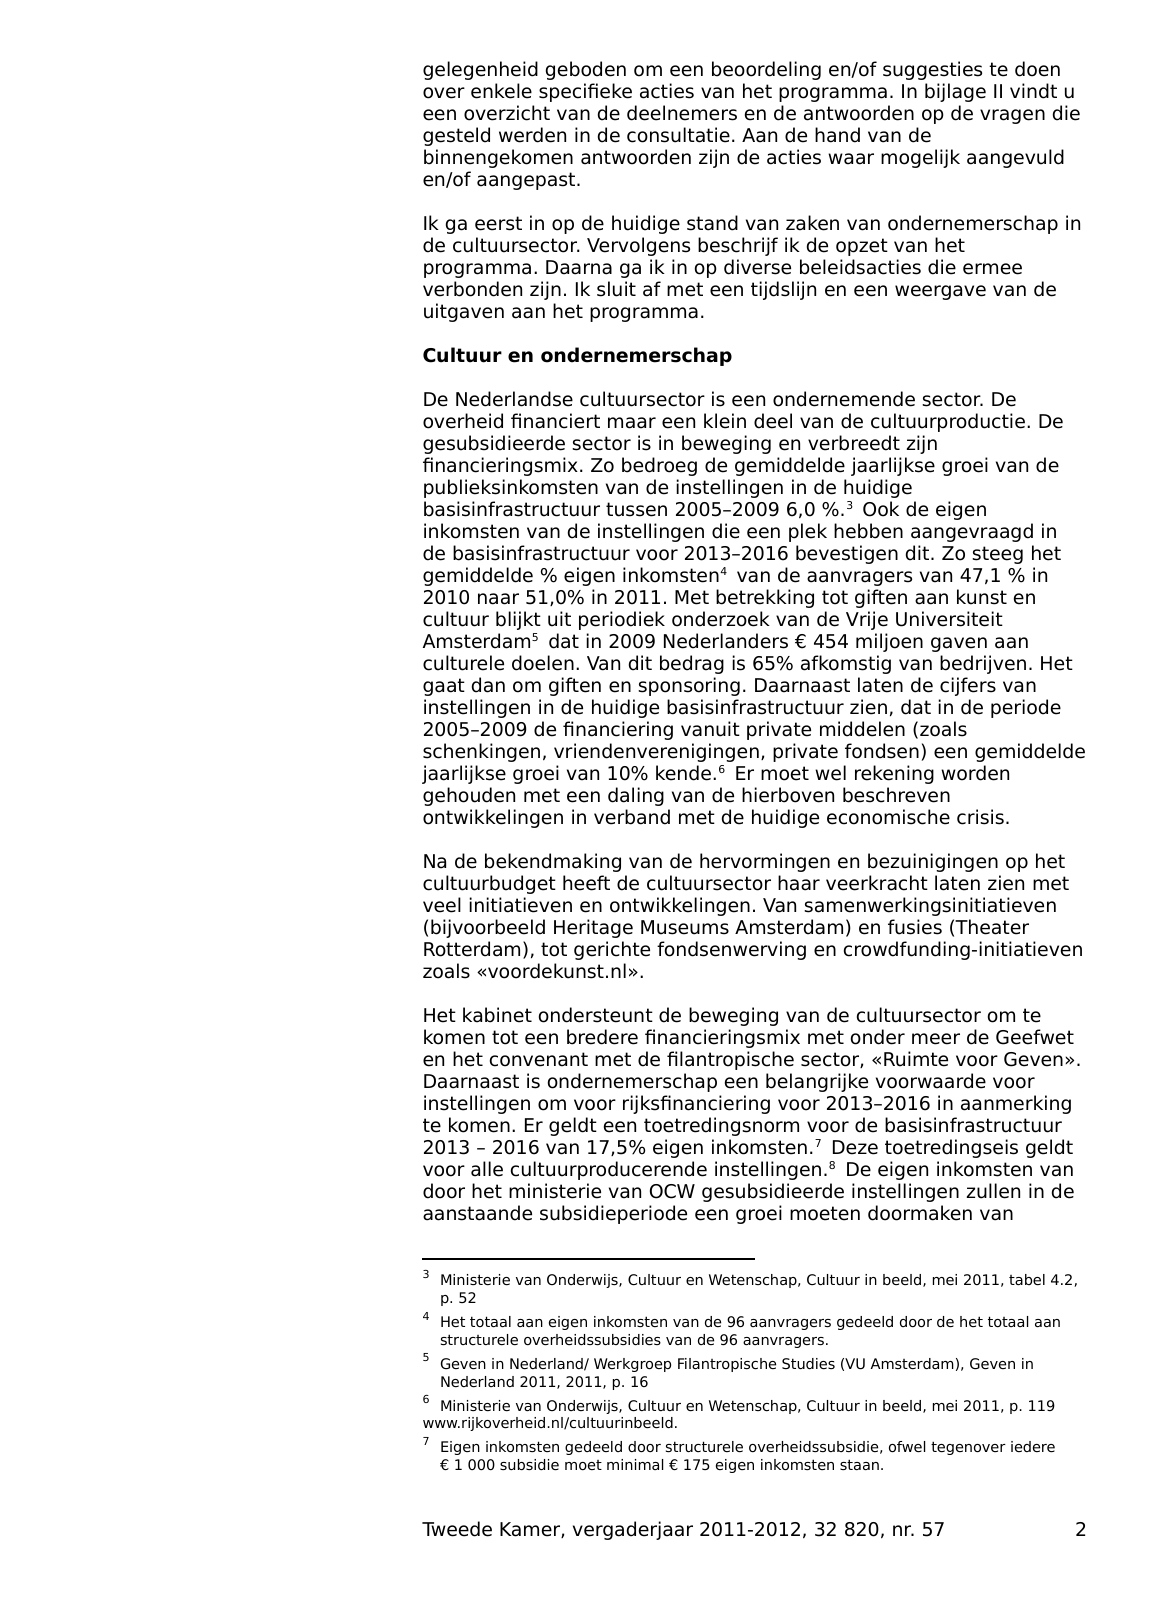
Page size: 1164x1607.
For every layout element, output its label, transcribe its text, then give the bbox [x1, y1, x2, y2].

text Het totaal aan eigen inkomsten van de 96 aanvragers gedeeld door de het totaal aan structurele overheidssubsidies van de 96 aanvragers. [422, 1310, 1087, 1349]
text Het kabinet ondersteunt de beweging van de cultuursector om te komen tot een bredere financieringsmix met onder meer de Geefwet en het convenant met de filantropische sector, «Ruimte voor Geven». Daarnaast is ondernemerschap een belangrijke voorwaarde voor instellingen om voor rijksfinanciering voor 2013–2016 in aanmerking te komen. Er geldt een toetredingsnorm voor de basisinfrastructuur 2013 – 2016 van 17,5% eigen inkomsten. Deze toetredingseis geldt voor alle cultuurproducerende instellingen. De eigen inkomsten van door het ministerie van OCW gesubsidieerde instellingen zullen in de aanstaande subsidieperiode een groei moeten doormaken van [422, 1005, 1087, 1225]
text gelegenheid geboden om een beoordeling en/of suggesties te doen over enkele specifieke acties van het programma. In bijlage II vindt u een overzicht van de deelnemers en de antwoorden op de vragen die gesteld werden in de consultatie. Aan de hand van de binnengekomen antwoorden zijn de acties waar mogelijk aangevuld en/of aangepast. [422, 59, 1087, 191]
text www.rijkoverheid.nl/cultuurinbeeld. [422, 1416, 1087, 1432]
text Na de bekendmaking van de hervormingen en bezuinigingen op het cultuurbudget heeft de cultuursector haar veerkracht laten zien met veel initiatieven en ontwikkelingen. Van samenwerkingsinitiatieven (bijvoorbeeld Heritage Museums Amsterdam) en fusies (Theater Rotterdam), tot gerichte fondsenwerving en crowdfunding-initiatieven zoals «voordekunst.nl». [422, 851, 1087, 983]
text Eigen inkomsten gedeeld door structurele overheidssubsidie, ofwel tegenover iedere € 1 000 subsidie moet minimal € 175 eigen inkomsten staan. [422, 1435, 1087, 1474]
text Ministerie van Onderwijs, Cultuur en Wetenschap, Cultuur in beeld, mei 2011, p. 119 [422, 1393, 1087, 1416]
text De Nederlandse cultuursector is een ondernemende sector. De overheid financiert maar een klein deel van de cultuurproductie. De gesubsidieerde sector is in beweging en verbreedt zijn financieringsmix. Zo bedroeg de gemiddelde jaarlijkse groei van de publieksinkomsten van de instellingen in de huidige basisinfrastructuur tussen 2005–2009 6,0 %. Ook de eigen inkomsten van de instellingen die een plek hebben aangevraagd in de basisinfrastructuur voor 2013–2016 bevestigen dit. Zo steeg het gemiddelde % eigen inkomsten van de aanvragers van 47,1 % in 2010 naar 51,0% in 2011. Met betrekking tot giften aan kunst en cultuur blijkt uit periodiek onderzoek van de Vrije Universiteit Amsterdam dat in 2009 Nederlanders € 454 miljoen gaven aan culturele doelen. Van dit bedrag is 65% afkomstig van bedrijven. Het gaat dan om giften en sponsoring. Daarnaast laten de cijfers van instellingen in de huidige basisinfrastructuur zien, dat in de periode 2005–2009 de financiering vanuit private middelen (zoals schenkingen, vriendenverenigingen, private fondsen) een gemiddelde jaarlijkse groei van 10% kende. Er moet wel rekening worden gehouden met een daling van de hierboven beschreven ontwikkelingen in verband met de huidige economische crisis. [422, 389, 1087, 829]
text Geven in Nederland/ Werkgroep Filantropische Studies (VU Amsterdam), Geven in Nederland 2011, 2011, p. 16 [422, 1352, 1087, 1391]
subtitle Cultuur en ondernemerschap [422, 345, 1087, 367]
text Ministerie van Onderwijs, Cultuur en Wetenschap, Cultuur in beeld, mei 2011, tabel 4.2, p. 52 [422, 1268, 1087, 1307]
text Ik ga eerst in op de huidige stand van zaken van ondernemerschap in de cultuursector. Vervolgens beschrijf ik de opzet van het programma. Daarna ga ik in op diverse beleidsacties die ermee verbonden zijn. Ik sluit af met een tijdslijn en een weergave van de uitgaven aan het programma. [422, 213, 1087, 323]
